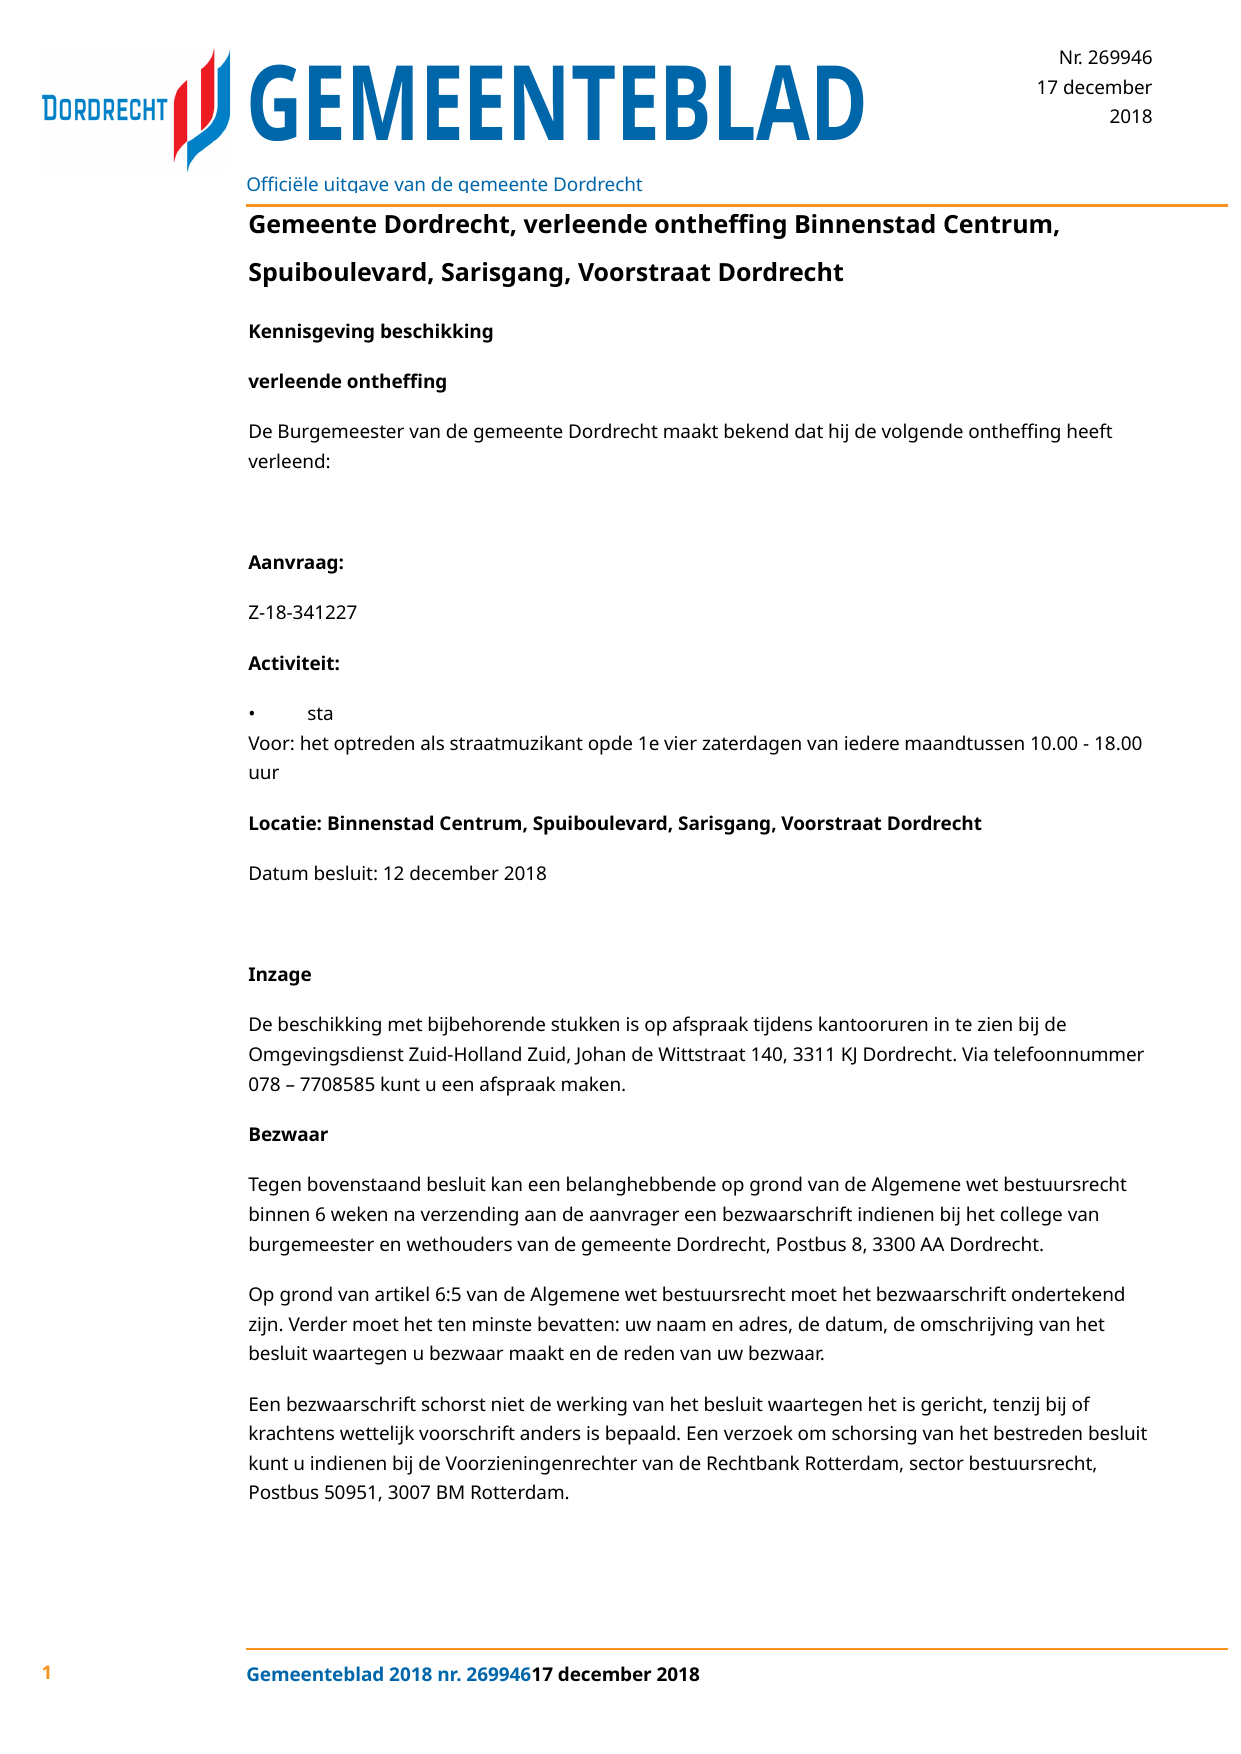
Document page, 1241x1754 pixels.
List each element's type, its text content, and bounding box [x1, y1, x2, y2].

text Aanvraag: [248, 549, 1152, 575]
text De Burgemeester van de gemeente Dordrecht maakt bekend dat hij de volgende ontheffing heeft verleend: [248, 419, 1152, 474]
text Een bezwaarschrift schorst niet de werking van het besluit waartegen het is gericht, tenzij bij of krachtens wettelijk voorschrift anders is bepaald. Een verzoek om schorsing van het bestreden besluit kunt u indienen bij de Voorzieningenrechter van de Rechtbank Rotterdam, sector bestuursrecht, Postbus 50951, 3007 BM Rotterdam. [248, 1391, 1152, 1505]
text Tegen bovenstaand besluit kan een belanghebbende op grond van de Algemene wet bestuursrecht binnen 6 weken na verzending aan de aanvrager een bezwaarschrift indienen bij het college van burgemeester en wethouders van de gemeente Dordrecht, Postbus 8, 3300 AA Dordrecht. [248, 1172, 1152, 1257]
text Inzage [248, 961, 1152, 987]
text verleende ontheffing [248, 368, 1152, 394]
picture [41, 47, 231, 172]
list sta [248, 700, 1152, 726]
text Gemeente Dordrecht, verleende ontheffing Binnenstad Centrum, Spuiboulevard, Sarisgang, Voorstraat Dordrecht [248, 207, 1152, 288]
text Voor: het optreden als straatmuzikant opde 1e vier zaterdagen van iedere maandtussen 10.00 - 18.00 uur [248, 730, 1152, 785]
text Activiteit: [248, 650, 1152, 676]
text Op grond van artikel 6:5 van de Algemene wet bestuursrecht moet het bezwaarschrift ondertekend zijn. Verder moet het ten minste bevatten: uw naam en adres, de datum, de omschrijving van het besluit waartegen u bezwaar maakt en de reden van uw bezwaar. [248, 1281, 1152, 1366]
text De beschikking met bijbehorende stukken is op afspraak tijdens kantooruren in te zien bij de Omgevingsdienst Zuid-Holland Zuid, Johan de Wittstraat 140, 3311 KJ Dordrecht. Via telefoonnummer 078 – 7708585 kunt u een afspraak maken. [248, 1012, 1152, 1097]
text Z-18-341227 [248, 599, 1152, 625]
text Locatie: Binnenstad Centrum, Spuiboulevard, Sarisgang, Voorstraat Dordrecht [248, 810, 1152, 836]
text Datum besluit: 12 december 2018 [248, 860, 1152, 886]
text Kennisgeving beschikking [248, 318, 1152, 344]
text Bezwaar [248, 1121, 1152, 1147]
